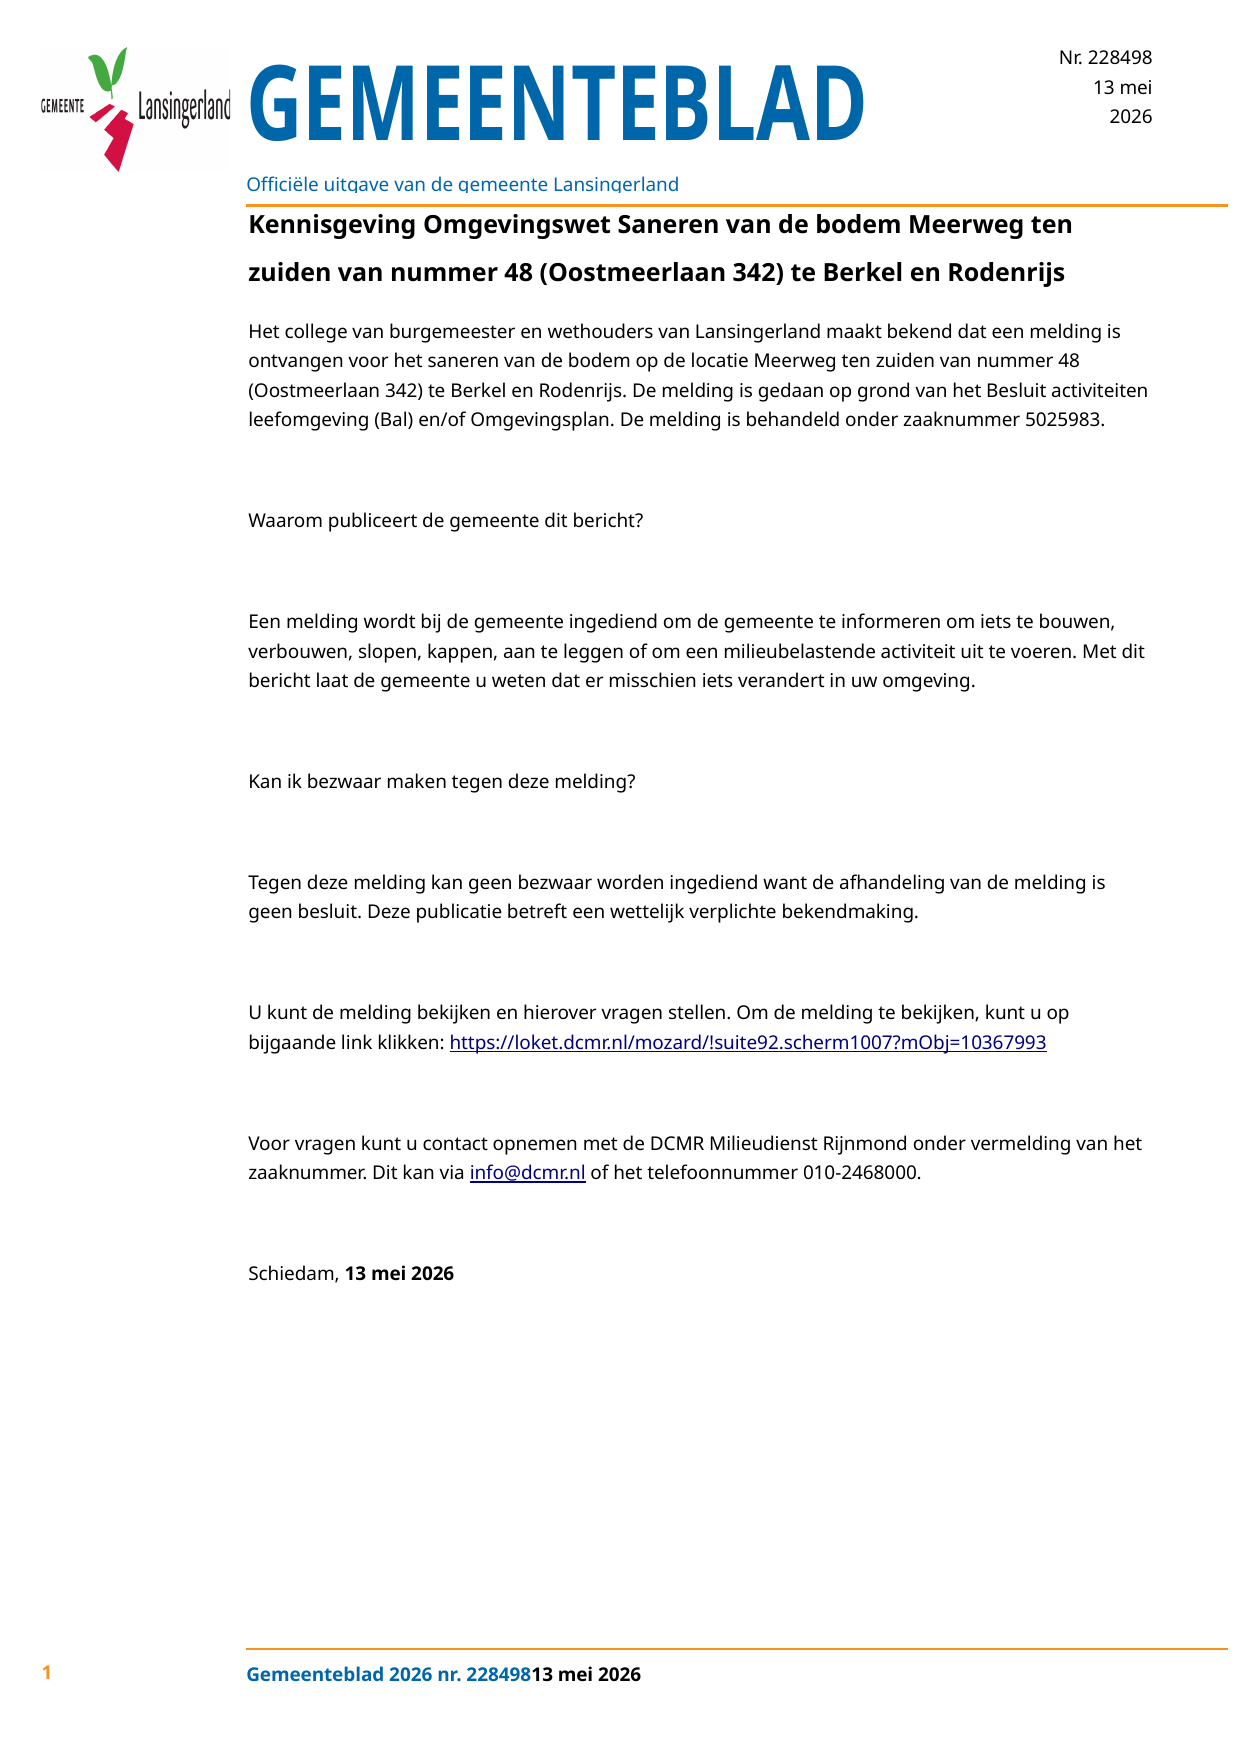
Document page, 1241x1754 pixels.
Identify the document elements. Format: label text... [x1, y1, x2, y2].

text Een melding wordt bij de gemeente ingediend om de gemeente te informeren om iets te bouwen, verbouwen, slopen, kappen, aan te leggen of om een milieubelastende activiteit uit te voeren. Met dit bericht laat de gemeente u weten dat er misschien iets verandert in uw omgeving. [248, 608, 1152, 693]
text Kan ik bezwaar maken tegen deze melding? [248, 768, 1152, 794]
text Het college van burgemeester en wethouders van Lansingerland maakt bekend dat een melding is ontvangen voor het saneren van de bodem op de locatie Meerweg ten zuiden van nummer 48 (Oostmeerlaan 342) te Berkel en Rodenrijs. De melding is gedaan op grond van het Besluit activiteiten leefomgeving (Bal) en/of Omgevingsplan. De melding is behandeld onder zaaknummer 5025983. [248, 318, 1152, 432]
text U kunt de melding bekijken en hierover vragen stellen. Om de melding te bekijken, kunt u op bijgaande link klikken: https://loket.dcmr.nl/mozard/!suite92.scherm1007?mObj=10367993 [248, 999, 1152, 1055]
picture [41, 47, 231, 172]
text Waarom publiceert de gemeente dit bericht? [248, 507, 1152, 533]
text Voor vragen kunt u contact opnemen met de DCMR Milieudienst Rijnmond onder vermelding van het zaaknummer. Dit kan via info@dcmr.nl of het telefoonnummer 010-2468000. [248, 1130, 1152, 1185]
text Kennisgeving Omgevingswet Saneren van de bodem Meerweg ten zuiden van nummer 48 (Oostmeerlaan 342) te Berkel en Rodenrijs [248, 207, 1152, 288]
text Tegen deze melding kan geen bezwaar worden ingediend want de afhandeling van de melding is geen besluit. Deze publicatie betreft een wettelijk verplichte bekendmaking. [248, 869, 1152, 924]
text Schiedam, 13 mei 2026 [248, 1260, 1152, 1286]
